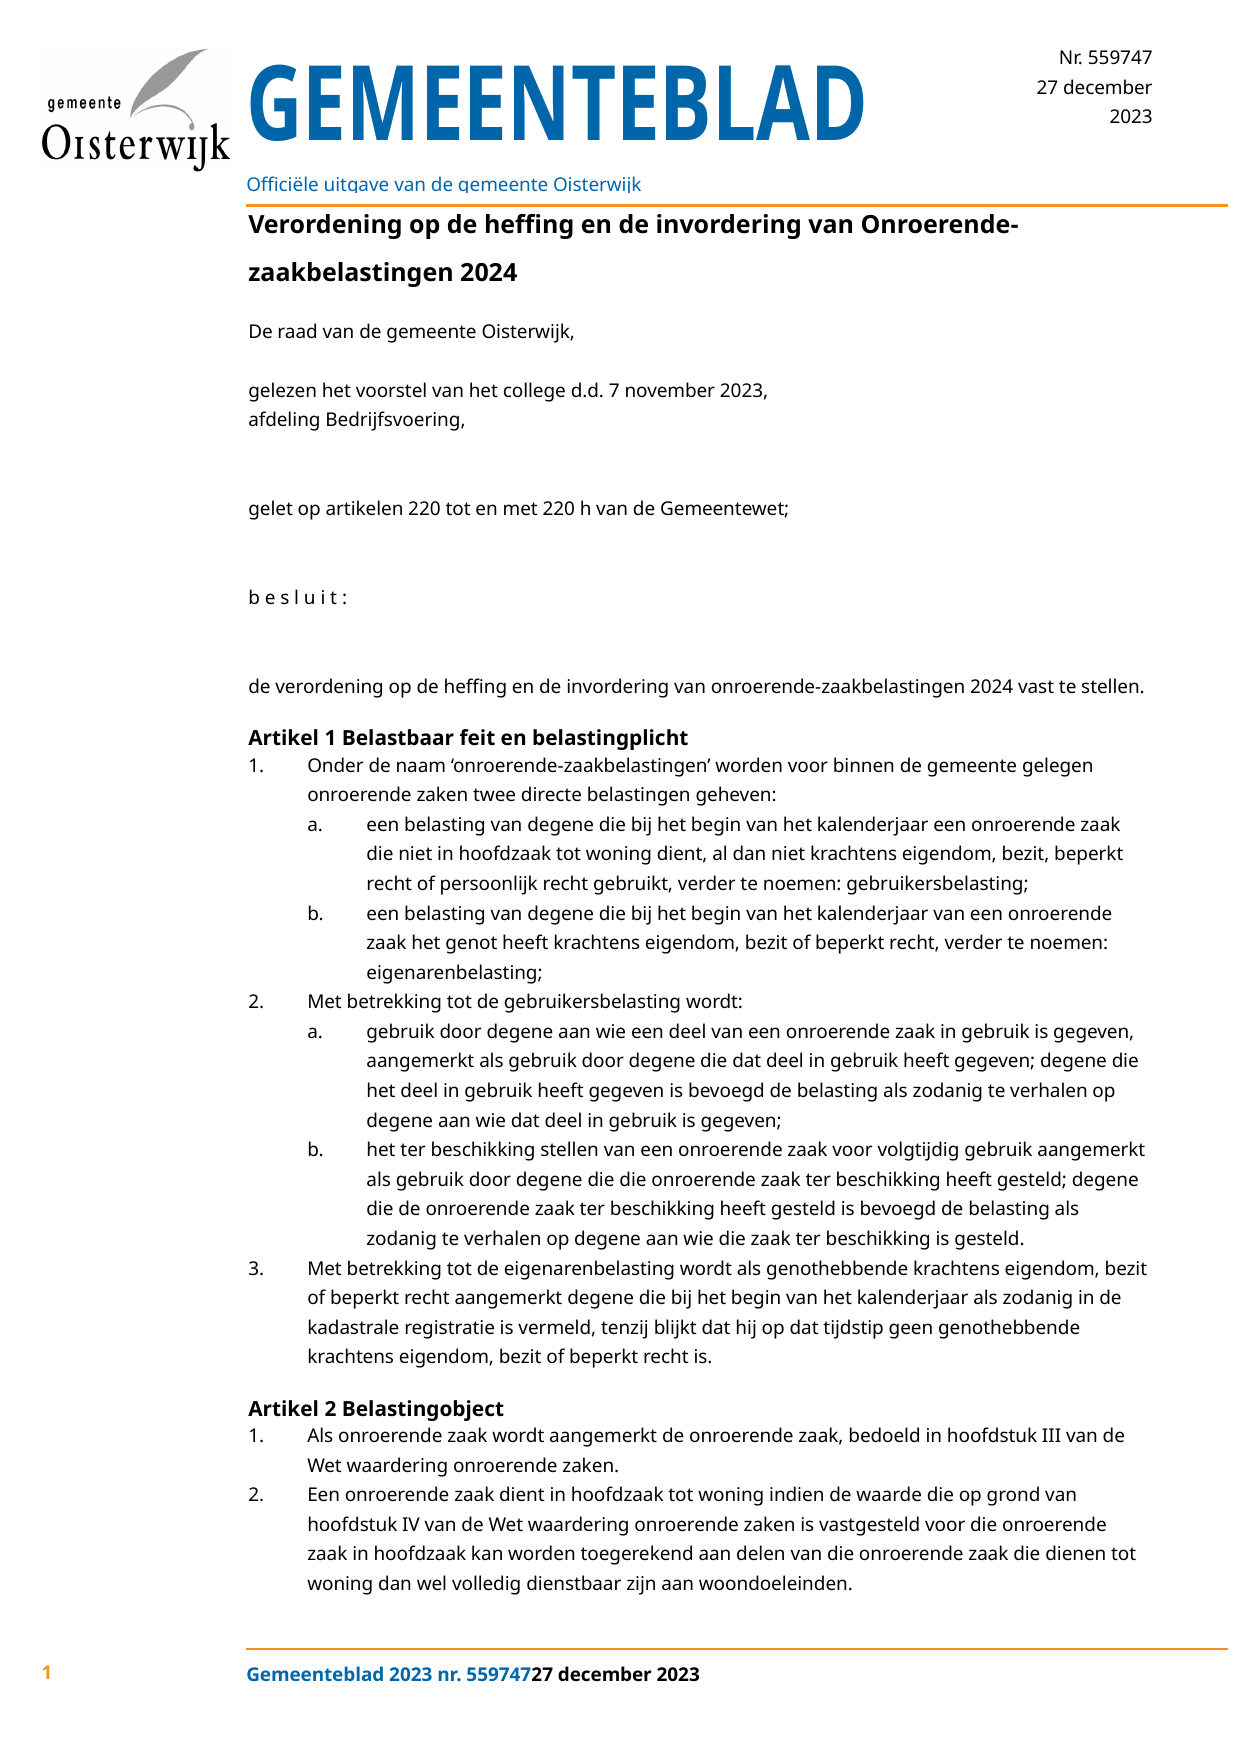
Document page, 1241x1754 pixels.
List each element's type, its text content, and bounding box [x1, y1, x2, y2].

text Artikel 1 Belastbaar feit en belastingplicht [248, 723, 1152, 752]
text b e s l u i t : [248, 584, 1152, 610]
list het ter beschikking stellen van een onroerende zaak voor volgtijdig gebruik aangemerkt als gebruik door degene die die onroerende zaak ter beschikking heeft gesteld; degene die de onroerende zaak ter beschikking heeft gesteld is bevoegd de belasting als zodanig te verhalen op degene aan wie die zaak ter beschikking is gesteld. [307, 1136, 1152, 1251]
picture [41, 47, 231, 172]
text afdeling Bedrijfsvoering, [248, 407, 1152, 432]
text de verordening op de heffing en de invordering van onroerende-zaakbelastingen 2024 vast te stellen. [248, 673, 1152, 699]
text De raad van de gemeente Oisterwijk, [248, 318, 1152, 344]
list Onder de naam ‘onroerende-zaakbelastingen’ worden voor binnen de gemeente gelegen onroerende zaken twee directe belastingen geheven: [248, 752, 1152, 807]
list gebruik door degene aan wie een deel van een onroerende zaak in gebruik is gegeven, aangemerkt als gebruik door degene die dat deel in gebruik heeft gegeven; degene die het deel in gebruik heeft gegeven is bevoegd de belasting als zodanig te verhalen op degene aan wie dat deel in gebruik is gegeven; [307, 1018, 1152, 1132]
text gelezen het voorstel van het college d.d. 7 november 2023, [248, 377, 1152, 403]
list een belasting van degene die bij het begin van het kalenderjaar van een onroerende zaak het genot heeft krachtens eigendom, bezit of beperkt recht, verder te noemen: eigenarenbelasting; [307, 900, 1152, 984]
text Verordening op de heffing en de invordering van Onroerende-zaakbelastingen 2024 [248, 207, 1152, 288]
list Met betrekking tot de eigenarenbelasting wordt als genothebbende krachtens eigendom, bezit of beperkt recht aangemerkt degene die bij het begin van het kalenderjaar als zodanig in de kadastrale registratie is vermeld, tenzij blijkt dat hij op dat tijdstip geen genothebbende krachtens eigendom, bezit of beperkt recht is. [248, 1255, 1152, 1369]
list Met betrekking tot de gebruikersbelasting wordt: [248, 988, 1152, 1014]
text Artikel 2 Belastingobject [248, 1394, 1152, 1422]
list Een onroerende zaak dient in hoofdzaak tot woning indien de waarde die op grond van hoofdstuk IV van de Wet waardering onroerende zaken is vastgesteld voor die onroerende zaak in hoofdzaak kan worden toegerekend aan delen van die onroerende zaak die dienen tot woning dan wel volledig dienstbaar zijn aan woondoeleinden. [248, 1481, 1152, 1596]
list een belasting van degene die bij het begin van het kalenderjaar een onroerende zaak die niet in hoofdzaak tot woning dient, al dan niet krachtens eigendom, bezit, beperkt recht of persoonlijk recht gebruikt, verder te noemen: gebruikersbelasting; [307, 811, 1152, 896]
list Als onroerende zaak wordt aangemerkt de onroerende zaak, bedoeld in hoofdstuk III van de Wet waardering onroerende zaken. [248, 1422, 1152, 1478]
text gelet op artikelen 220 tot en met 220 h van de Gemeentewet; [248, 495, 1152, 521]
